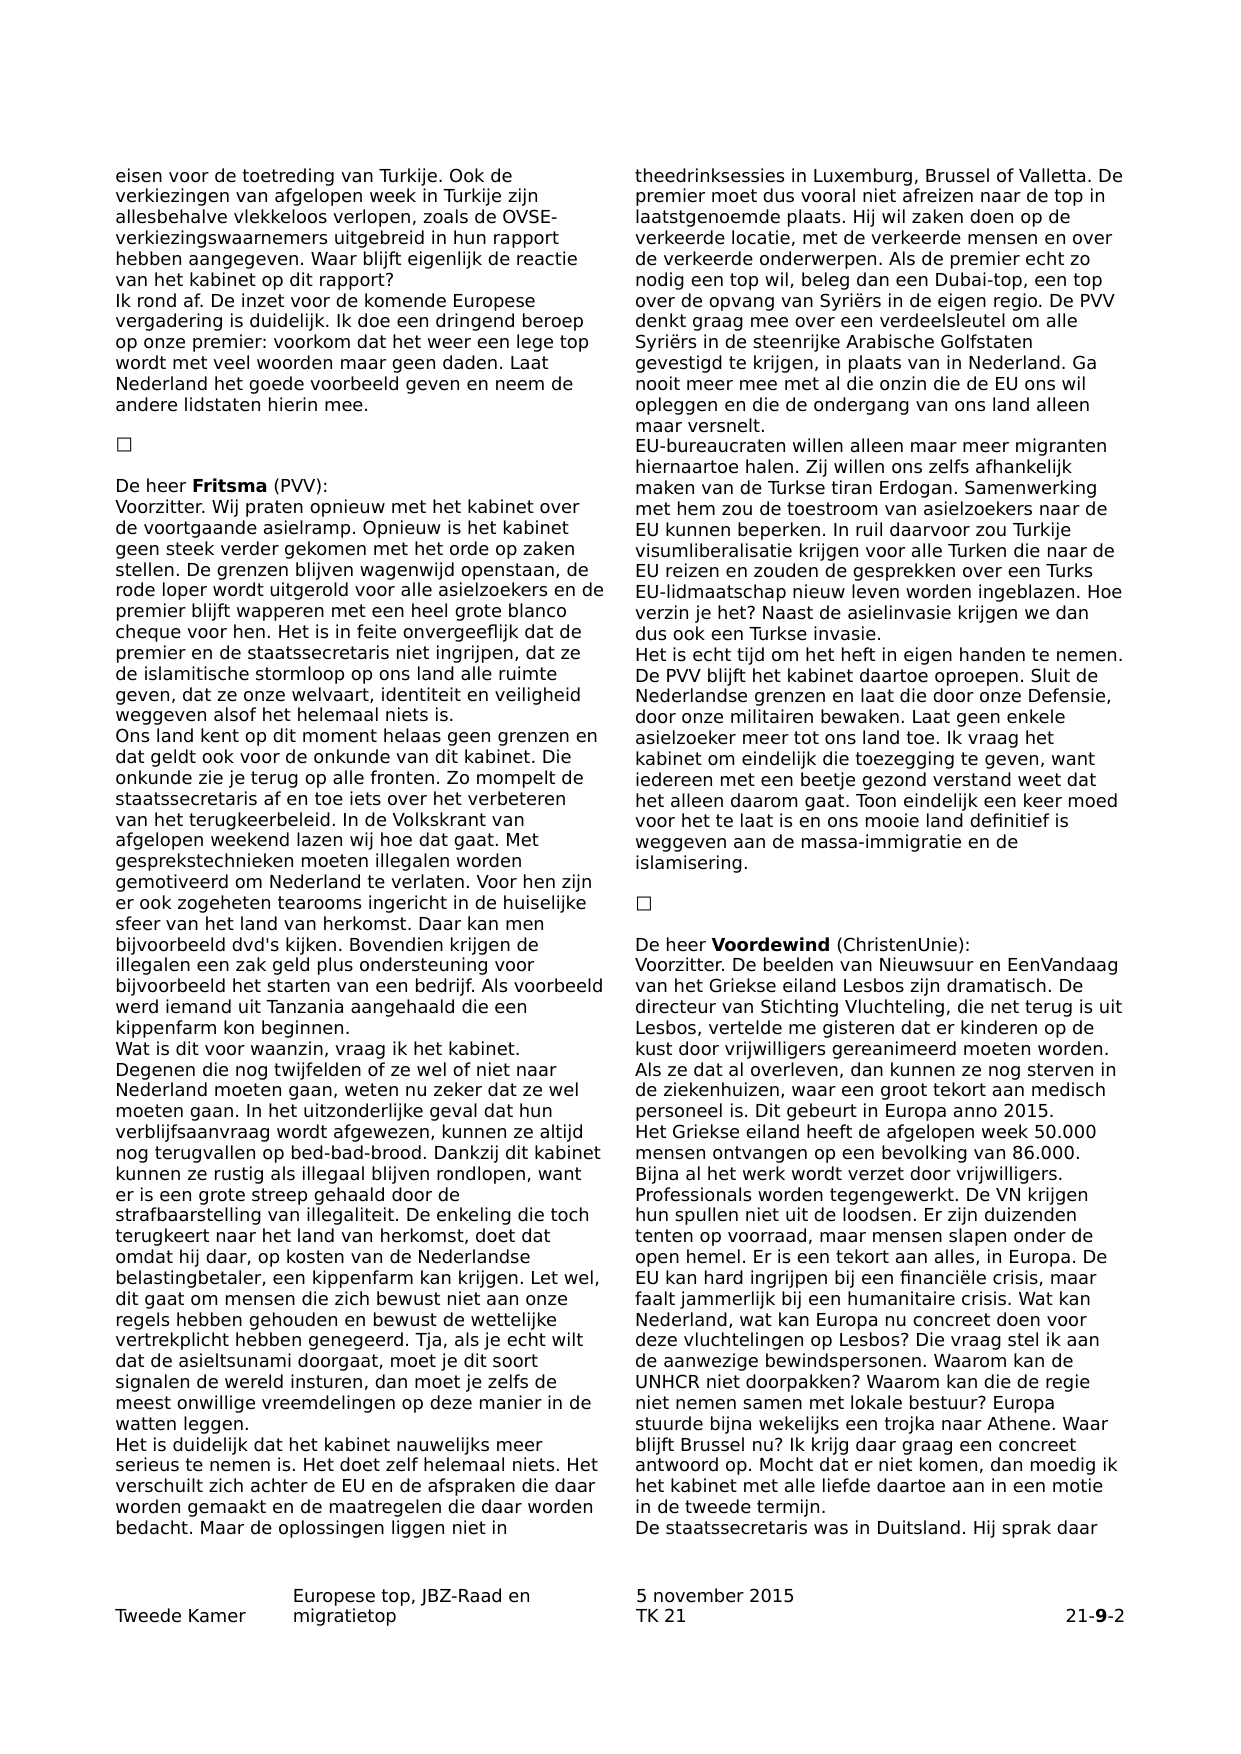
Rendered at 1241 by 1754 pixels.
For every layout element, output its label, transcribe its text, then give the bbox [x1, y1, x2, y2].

text Voorzitter. Wij praten opnieuw met het kabinet over de voortgaande asielramp. Opnieuw is het kabinet geen steek verder gekomen met het orde op zaken stellen. De grenzen blijven wagenwijd openstaan, de rode loper wordt uitgerold voor alle asielzoekers en de premier blijft wapperen met een heel grote blanco cheque voor hen. Het is in feite onvergeeflijk dat de premier en de staatssecretaris niet ingrijpen, dat ze de islamitische stormloop op ons land alle ruimte geven, dat ze onze welvaart, identiteit en veiligheid weggeven alsof het helemaal niets is. [115, 497, 605, 726]
text ⬜ [115, 435, 605, 456]
text Ons land kent op dit moment helaas geen grenzen en dat geldt ook voor de onkunde van dit kabinet. Die onkunde zie je terug op alle fronten. Zo mompelt de staatssecretaris af en toe iets over het verbeteren van het terugkeerbeleid. In de Volkskrant van afgelopen weekend lazen wij hoe dat gaat. Met gesprekstechnieken moeten illegalen worden gemotiveerd om Nederland te verlaten. Voor hen zijn er ook zogeheten tearooms ingericht in de huiselijke sfeer van het land van herkomst. Daar kan men bijvoorbeeld dvd's kijken. Bovendien krijgen de illegalen een zak geld plus ondersteuning voor bijvoorbeeld het starten van een bedrijf. Als voorbeeld werd iemand uit Tanzania aangehaald die een kippenfarm kon beginnen. [115, 726, 605, 1038]
text theedrinksessies in Luxemburg, Brussel of Valletta. De premier moet dus vooral niet afreizen naar de top in laatstgenoemde plaats. Hij wil zaken doen op de verkeerde locatie, met de verkeerde mensen en over de verkeerde onderwerpen. Als de premier echt zo nodig een top wil, beleg dan een Dubai-top, een top over de opvang van Syriërs in de eigen regio. De PVV denkt graag mee over een verdeelsleutel om alle Syriërs in de steenrijke Arabische Golfstaten gevestigd te krijgen, in plaats van in Nederland. Ga nooit meer mee met al die onzin die de EU ons wil opleggen en die de ondergang van ons land alleen maar versnelt. [635, 165, 1125, 436]
text De heer Fritsma (PVV): [115, 476, 605, 497]
text EU-bureaucraten willen alleen maar meer migranten hiernaartoe halen. Zij willen ons zelfs afhankelijk maken van de Turkse tiran Erdogan. Samenwerking met hem zou de toestroom van asielzoekers naar de EU kunnen beperken. In ruil daarvoor zou Turkije visumliberalisatie krijgen voor alle Turken die naar de EU reizen en zouden de gesprekken over een Turks EU-lidmaatschap nieuw leven worden ingeblazen. Hoe verzin je het? Naast de asielinvasie krijgen we dan dus ook een Turkse invasie. [635, 436, 1125, 644]
text ⬜ [635, 894, 1125, 914]
text Voorzitter. De beelden van Nieuwsuur en EenVandaag van het Griekse eiland Lesbos zijn dramatisch. De directeur van Stichting Vluchteling, die net terug is uit Lesbos, vertelde me gisteren dat er kinderen op de kust door vrijwilligers gereanimeerd moeten worden. Als ze dat al overleven, dan kunnen ze nog sterven in de ziekenhuizen, waar een groot tekort aan medisch personeel is. Dit gebeurt in Europa anno 2015. [635, 955, 1125, 1122]
text Wat is dit voor waanzin, vraag ik het kabinet. Degenen die nog twijfelden of ze wel of niet naar Nederland moeten gaan, weten nu zeker dat ze wel moeten gaan. In het uitzonderlijke geval dat hun verblijfsaanvraag wordt afgewezen, kunnen ze altijd nog terugvallen op bed-bad-brood. Dankzij dit kabinet kunnen ze rustig als illegaal blijven rondlopen, want er is een grote streep gehaald door de strafbaarstelling van illegaliteit. De enkeling die toch terugkeert naar het land van herkomst, doet dat omdat hij daar, op kosten van de Nederlandse belastingbetaler, een kippenfarm kan krijgen. Let wel, dit gaat om mensen die zich bewust niet aan onze regels hebben gehouden en bewust de wettelijke vertrekplicht hebben genegeerd. Tja, als je echt wilt dat de asieltsunami doorgaat, moet je dit soort signalen de wereld insturen, dan moet je zelfs de meest onwillige vreemdelingen op deze manier in de watten leggen. [115, 1038, 605, 1434]
text De heer Voordewind (ChristenUnie): [635, 934, 1125, 955]
text Het Griekse eiland heeft de afgelopen week 50.000 mensen ontvangen op een bevolking van 86.000. Bijna al het werk wordt verzet door vrijwilligers. Professionals worden tegengewerkt. De VN krijgen hun spullen niet uit de loodsen. Er zijn duizenden tenten op voorraad, maar mensen slapen onder de open hemel. Er is een tekort aan alles, in Europa. De EU kan hard ingrijpen bij een financiële crisis, maar faalt jammerlijk bij een humanitaire crisis. Wat kan Nederland, wat kan Europa nu concreet doen voor deze vluchtelingen op Lesbos? Die vraag stel ik aan de aanwezige bewindspersonen. Waarom kan de UNHCR niet doorpakken? Waarom kan die de regie niet nemen samen met lokale bestuur? Europa stuurde bijna wekelijks een trojka naar Athene. Waar blijft Brussel nu? Ik krijg daar graag een concreet antwoord op. Mocht dat er niet komen, dan moedig ik het kabinet met alle liefde daartoe aan in een motie in de tweede termijn. [635, 1122, 1125, 1518]
text Ik rond af. De inzet voor de komende Europese vergadering is duidelijk. Ik doe een dringend beroep op onze premier: voorkom dat het weer een lege top wordt met veel woorden maar geen daden. Laat Nederland het goede voorbeeld geven en neem de andere lidstaten hierin mee. [115, 290, 605, 415]
text De staatssecretaris was in Duitsland. Hij sprak daar [635, 1518, 1125, 1538]
text eisen voor de toetreding van Turkije. Ook de verkiezingen van afgelopen week in Turkije zijn allesbehalve vlekkeloos verlopen, zoals de OVSE-verkiezingswaarnemers uitgebreid in hun rapport hebben aangegeven. Waar blijft eigenlijk de reactie van het kabinet op dit rapport? [115, 165, 605, 290]
text Het is duidelijk dat het kabinet nauwelijks meer serieus te nemen is. Het doet zelf helemaal niets. Het verschuilt zich achter de EU en de afspraken die daar worden gemaakt en de maatregelen die daar worden bedacht. Maar de oplossingen liggen niet in [115, 1434, 605, 1538]
text Het is echt tijd om het heft in eigen handen te nemen. De PVV blijft het kabinet daartoe oproepen. Sluit de Nederlandse grenzen en laat die door onze Defensie, door onze militairen bewaken. Laat geen enkele asielzoeker meer tot ons land toe. Ik vraag het kabinet om eindelijk die toezegging te geven, want iedereen met een beetje gezond verstand weet dat het alleen daarom gaat. Toon eindelijk een keer moed voor het te laat is en ons mooie land definitief is weggeven aan de massa-immigratie en de islamisering. [635, 644, 1125, 874]
